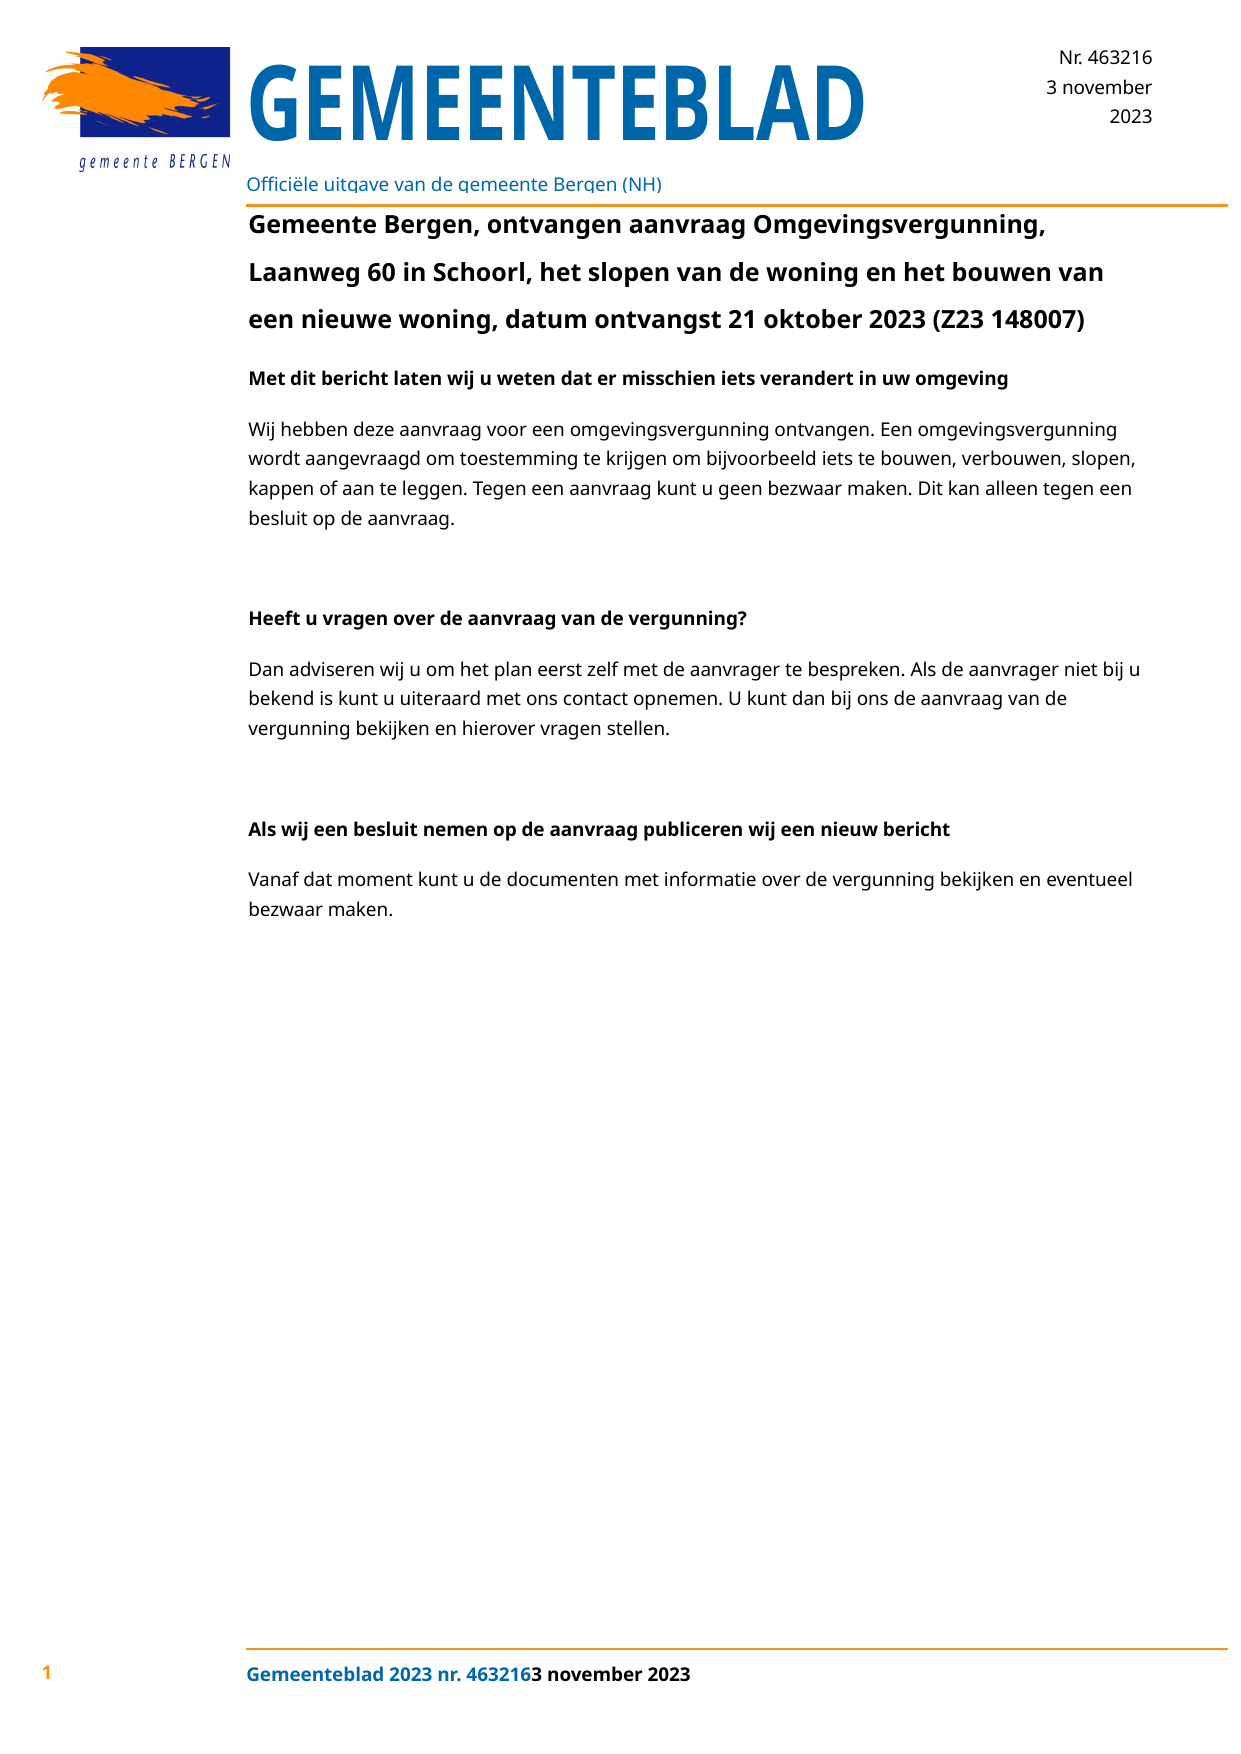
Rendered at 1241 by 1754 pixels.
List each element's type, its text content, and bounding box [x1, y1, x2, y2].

text Heeft u vragen over de aanvraag van de vergunning? [248, 606, 1152, 631]
text Vanaf dat moment kunt u de documenten met informatie over de vergunning bekijken en eventueel bezwaar maken. [248, 866, 1152, 922]
text Met dit bericht laten wij u weten dat er misschien iets verandert in uw omgeving [248, 366, 1152, 391]
text Dan adviseren wij u om het plan eerst zelf met de aanvrager te bespreken. Als de aanvrager niet bij u bekend is kunt u uiteraard met ons contact opnemen. U kunt dan bij ons de aanvraag van de vergunning bekijken en hierover vragen stellen. [248, 656, 1152, 741]
picture [41, 47, 231, 172]
text Wij hebben deze aanvraag voor een omgevingsvergunning ontvangen. Een omgevingsvergunning wordt aangevraagd om toestemming te krijgen om bijvoorbeeld iets te bouwen, verbouwen, slopen, kappen of aan te leggen. Tegen een aanvraag kunt u geen bezwaar maken. Dit kan alleen tegen een besluit op de aanvraag. [248, 416, 1152, 530]
text Gemeente Bergen, ontvangen aanvraag Omgevingsvergunning, Laanweg 60 in Schoorl, het slopen van de woning en het bouwen van een nieuwe woning, datum ontvangst 21 oktober 2023 (Z23 148007) [248, 207, 1152, 336]
text Als wij een besluit nemen op de aanvraag publiceren wij een nieuw bericht [248, 816, 1152, 842]
